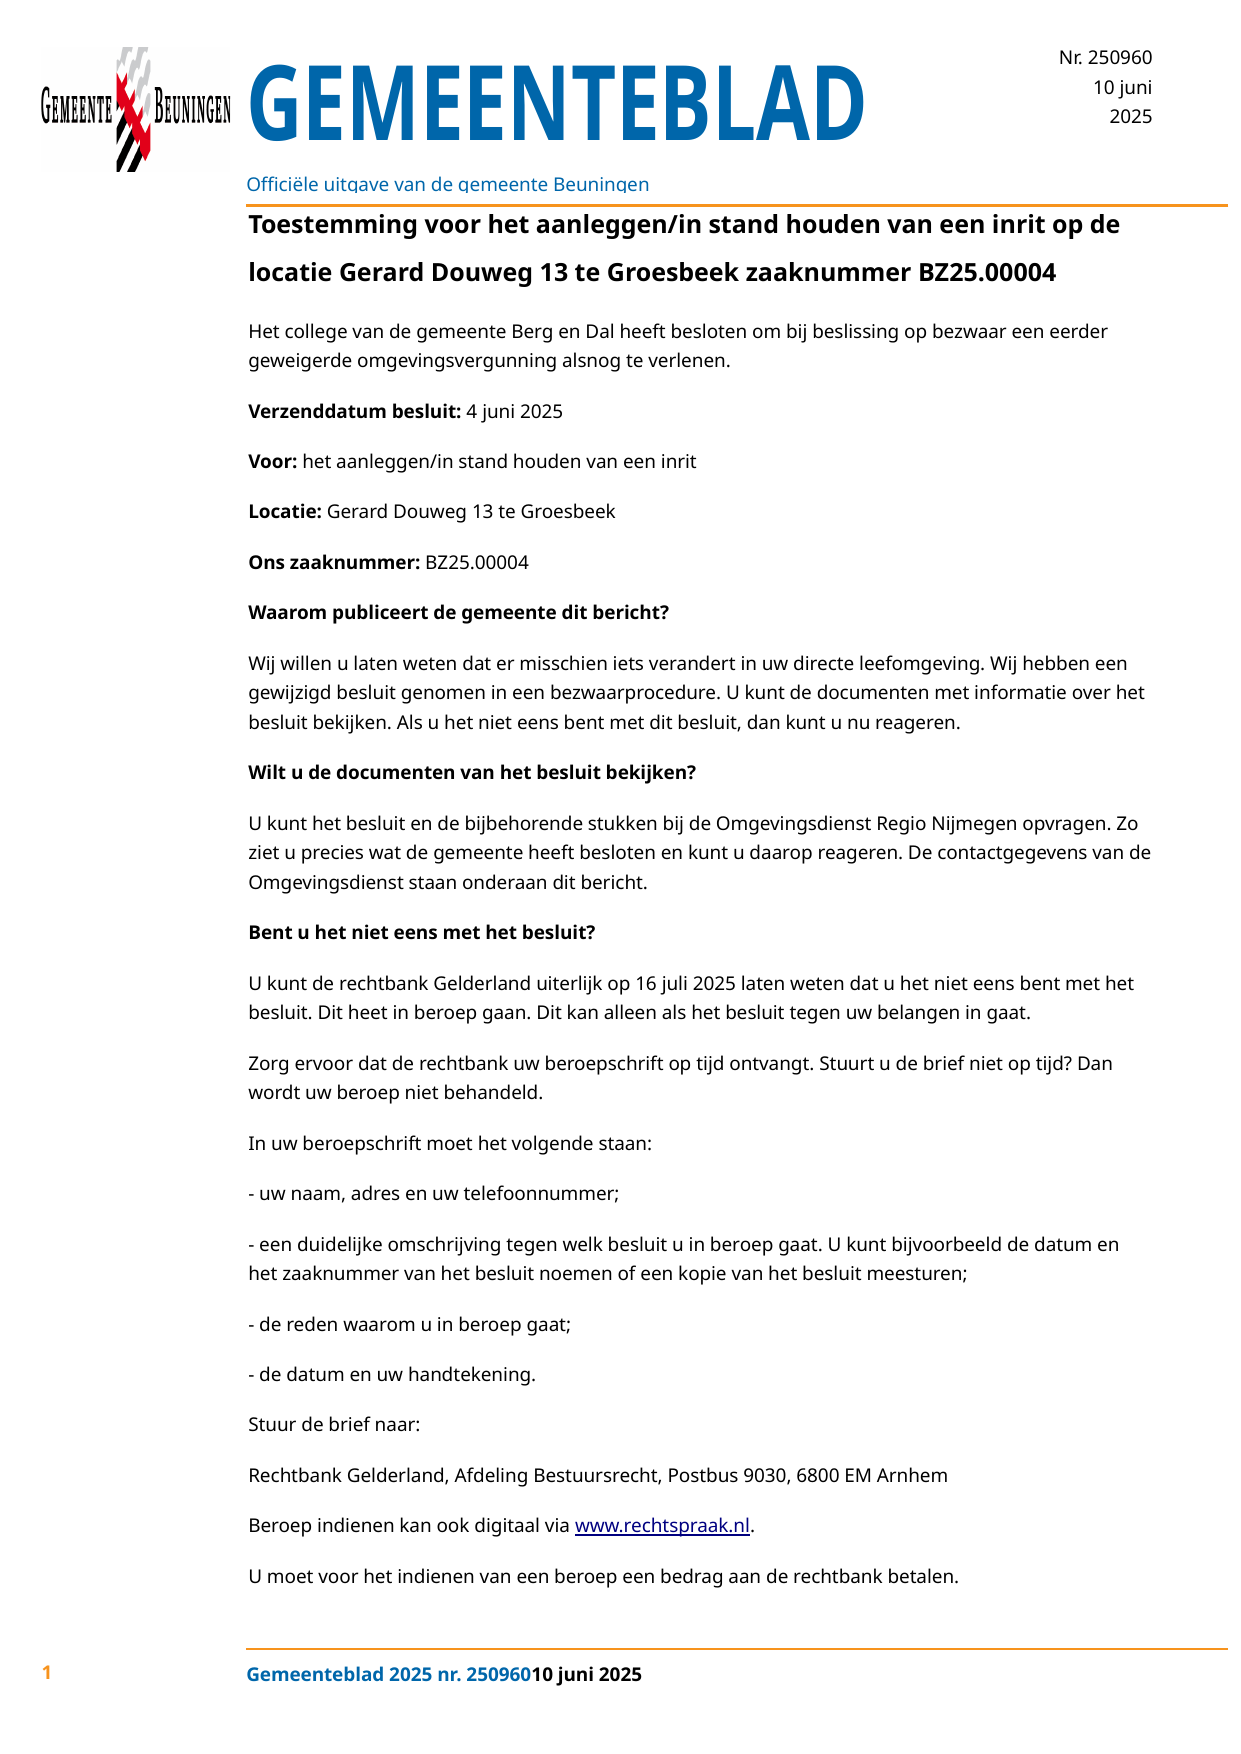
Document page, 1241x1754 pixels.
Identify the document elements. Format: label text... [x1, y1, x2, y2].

picture [41, 47, 231, 172]
text Wilt u de documenten van het besluit bekijken? [248, 759, 1152, 785]
text Beroep indienen kan ook digitaal via www.rechtspraak.nl. [248, 1512, 1152, 1538]
text In uw beroepschrift moet het volgende staan: [248, 1130, 1152, 1156]
text Wij willen u laten weten dat er misschien iets verandert in uw directe leefomgeving. Wij hebben een gewijzigd besluit genomen in een bezwaarprocedure. U kunt de documenten met informatie over het besluit bekijken. Als u het niet eens bent met dit besluit, dan kunt u nu reageren. [248, 650, 1152, 735]
text - uw naam, adres en uw telefoonnummer; [248, 1180, 1152, 1206]
text Het college van de gemeente Berg en Dal heeft besloten om bij beslissing op bezwaar een eerder geweigerde omgevingsvergunning alsnog te verlenen. [248, 318, 1152, 373]
text U moet voor het indienen van een beroep een bedrag aan de rechtbank betalen. [248, 1563, 1152, 1589]
text Zorg ervoor dat de rechtbank uw beroepschrift op tijd ontvangt. Stuurt u de brief niet op tijd? Dan wordt uw beroep niet behandeld. [248, 1050, 1152, 1105]
text Toestemming voor het aanleggen/in stand houden van een inrit op de locatie Gerard Douweg 13 te Groesbeek zaaknummer BZ25.00004 [248, 207, 1152, 288]
text Stuur de brief naar: [248, 1412, 1152, 1437]
text Locatie: Gerard Douweg 13 te Groesbeek [248, 499, 1152, 524]
text Bent u het niet eens met het besluit? [248, 919, 1152, 945]
text Rechtbank Gelderland, Afdeling Bestuursrecht, Postbus 9030, 6800 EM Arnhem [248, 1462, 1152, 1488]
text - een duidelijke omschrijving tegen welk besluit u in beroep gaat. U kunt bijvoorbeeld de datum en het zaaknummer van het besluit noemen of een kopie van het besluit meesturen; [248, 1231, 1152, 1286]
text - de reden waarom u in beroep gaat; [248, 1311, 1152, 1337]
text Ons zaaknummer: BZ25.00004 [248, 549, 1152, 575]
text U kunt het besluit en de bijbehorende stukken bij de Omgevingsdienst Regio Nijmegen opvragen. Zo ziet u precies wat de gemeente heeft besloten en kunt u daarop reageren. De contactgegevens van de Omgevingsdienst staan onderaan dit bericht. [248, 810, 1152, 895]
text - de datum en uw handtekening. [248, 1361, 1152, 1387]
text U kunt de rechtbank Gelderland uiterlijk op 16 juli 2025 laten weten dat u het niet eens bent met het besluit. Dit heet in beroep gaan. Dit kan alleen als het besluit tegen uw belangen in gaat. [248, 970, 1152, 1025]
text Voor: het aanleggen/in stand houden van een inrit [248, 448, 1152, 474]
text Waarom publiceert de gemeente dit bericht? [248, 599, 1152, 625]
text Verzenddatum besluit: 4 juni 2025 [248, 398, 1152, 424]
